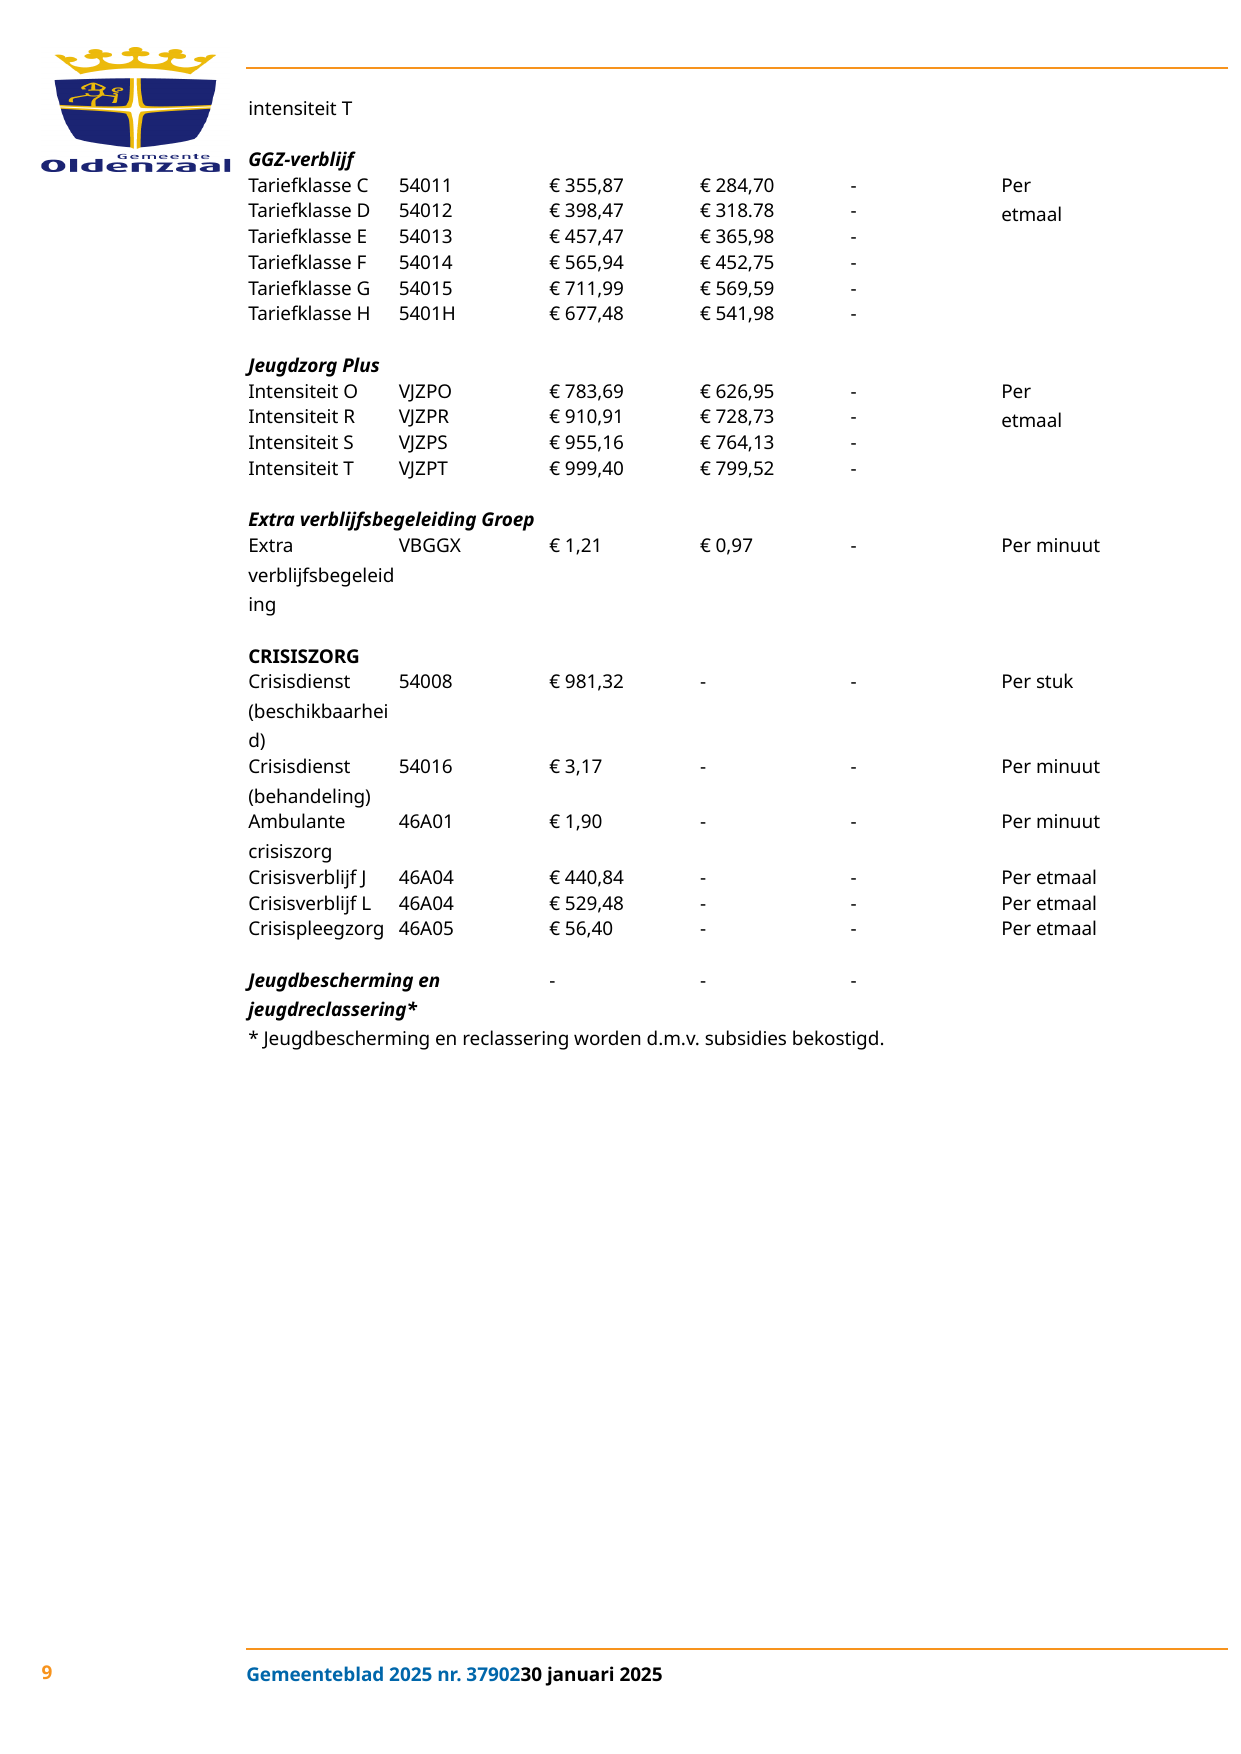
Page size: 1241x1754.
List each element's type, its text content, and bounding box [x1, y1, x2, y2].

table_cell [399, 121, 549, 146]
table_cell € 1,90 [549, 809, 700, 864]
table_cell Intensiteit O [248, 378, 398, 403]
table_cell intensiteit T [248, 95, 398, 121]
table_cell - [850, 378, 1001, 403]
table_cell € 3,17 [549, 754, 700, 809]
table_cell [248, 481, 398, 506]
table_cell - [850, 198, 1001, 223]
table_cell € 452,75 [700, 249, 850, 275]
table_cell € 440,84 [549, 864, 700, 890]
table_cell Per stuk [1001, 669, 1152, 753]
table_cell 54015 [399, 275, 549, 301]
table_cell 54014 [399, 249, 549, 275]
table_cell VJZPT [399, 455, 549, 481]
table_cell € 711,99 [549, 275, 700, 301]
table_cell [549, 617, 700, 643]
table_cell Intensiteit R [248, 404, 398, 429]
table_cell VJZPS [399, 429, 549, 455]
table_cell - [850, 275, 1001, 301]
table_cell [399, 95, 549, 121]
table_cell - [700, 967, 850, 1022]
table_cell Per minuut [1001, 754, 1152, 809]
table_cell - [850, 890, 1001, 916]
table_cell [700, 481, 850, 506]
table_cell - [700, 809, 850, 864]
table_cell Jeugdbescherming en jeugdreclassering* [248, 967, 549, 1022]
table_cell [850, 941, 1001, 967]
table_cell 46A04 [399, 890, 549, 916]
table_cell - [700, 916, 850, 941]
table_cell € 1,21 [549, 532, 700, 617]
table_cell [1001, 506, 1152, 532]
table_cell Crisispleegzorg [248, 916, 398, 941]
table_cell [850, 617, 1001, 643]
table_cell € 284,70 [700, 172, 850, 198]
table_cell - [850, 429, 1001, 455]
table_cell - [549, 967, 700, 1022]
table_cell [850, 121, 1001, 146]
table_cell - [850, 455, 1001, 481]
table_cell € 783,69 [549, 378, 700, 403]
table_cell - [850, 301, 1001, 326]
table_cell € 529,48 [549, 890, 700, 916]
table_cell [549, 941, 700, 967]
table_cell [700, 146, 850, 172]
table_cell - [700, 95, 850, 121]
table_cell [248, 617, 398, 643]
table_cell 46A01 [399, 809, 549, 864]
table_cell Per minuut [1001, 532, 1152, 617]
table_cell [248, 326, 398, 352]
table_cell [549, 481, 700, 506]
table_cell € 955,16 [549, 429, 700, 455]
table_cell - [850, 224, 1001, 249]
table_cell € 626,95 [700, 378, 850, 403]
table_cell € 0,97 [700, 532, 850, 617]
table_cell [549, 121, 700, 146]
table_cell - [700, 754, 850, 809]
table_cell - [700, 864, 850, 890]
table_cell 54012 [399, 198, 549, 223]
table_cell [700, 506, 850, 532]
table_cell [1001, 617, 1152, 643]
table_cell € 318.78 [700, 198, 850, 223]
table_cell Crisisdienst (behandeling) [248, 754, 398, 809]
table_cell - [850, 669, 1001, 753]
table_cell Per etmaal [1001, 916, 1152, 941]
table_cell [700, 941, 850, 967]
table_cell Tariefklasse F [248, 249, 398, 275]
table_cell € 355,87 [549, 172, 700, 198]
table_cell Ambulante crisiszorg [248, 809, 398, 864]
table_cell € 764,13 [700, 429, 850, 455]
table_cell [248, 941, 398, 967]
table_cell € 569,59 [700, 275, 850, 301]
table_cell - [850, 754, 1001, 809]
table_cell - [700, 669, 850, 753]
text * Jeugdbescherming en reclassering worden d.m.v. subsidies bekostigd. [248, 1026, 1152, 1051]
table_cell € 799,52 [700, 455, 850, 481]
table_cell € 541,98 [700, 301, 850, 326]
table_cell € 56,40 [549, 916, 700, 941]
table_cell Intensiteit T [248, 455, 398, 481]
table_cell VJZPR [399, 404, 549, 429]
table_cell - [850, 967, 1001, 1022]
table_cell - [850, 916, 1001, 941]
table_cell € 910,91 [549, 404, 700, 429]
table_cell Extra verblijfsbegeleiding [248, 532, 398, 617]
table_cell [248, 121, 398, 146]
table_cell [1001, 352, 1152, 378]
table_cell - [850, 864, 1001, 890]
table_cell Jeugdzorg Plus [248, 352, 700, 378]
table_cell VJZPO [399, 378, 549, 403]
table_cell [850, 506, 1001, 532]
table_cell [700, 352, 850, 378]
table_cell [1001, 326, 1152, 352]
table_cell [850, 352, 1001, 378]
table_cell Tariefklasse E [248, 224, 398, 249]
table_cell [1001, 481, 1152, 506]
table_cell Extra verblijfsbegeleiding Groep [248, 506, 700, 532]
table_cell Per etmaal [1001, 172, 1152, 326]
table_cell [1001, 941, 1152, 967]
table_cell 46A05 [399, 916, 549, 941]
table_cell - [850, 532, 1001, 617]
table_cell € 677,48 [549, 301, 700, 326]
table_cell VBGGX [399, 532, 549, 617]
table_cell [700, 326, 850, 352]
table_cell [850, 326, 1001, 352]
table_cell Crisisverblijf J [248, 864, 398, 890]
table_cell [549, 326, 700, 352]
table_cell 46A04 [399, 864, 549, 890]
table_cell - [850, 172, 1001, 198]
table_cell € 981,32 [549, 669, 700, 753]
table_cell [700, 617, 850, 643]
table_cell [850, 481, 1001, 506]
table_cell [399, 481, 549, 506]
table_cell Tariefklasse G [248, 275, 398, 301]
table_cell Per etmaal [1001, 890, 1152, 916]
table_cell Per etmaal [1001, 378, 1152, 481]
table_cell [399, 326, 549, 352]
table_cell [399, 941, 549, 967]
table_cell Crisisdienst (beschikbaarheid) [248, 669, 398, 753]
table_cell [1001, 967, 1152, 1022]
table_cell [399, 617, 549, 643]
table_cell Crisisverblijf L [248, 890, 398, 916]
table_cell Tariefklasse D [248, 198, 398, 223]
table_cell GGZ-verblijf [248, 146, 700, 172]
table_cell CRISISZORG [248, 643, 1152, 668]
table_cell € 999,40 [549, 455, 700, 481]
table_cell Intensiteit S [248, 429, 398, 455]
table_cell 5401H [399, 301, 549, 326]
table_cell Per minuut [1001, 809, 1152, 864]
table_cell [1001, 121, 1152, 146]
table_cell Tariefklasse C [248, 172, 398, 198]
table_cell - [850, 249, 1001, 275]
table_cell 54013 [399, 224, 549, 249]
table_cell € 728,73 [700, 404, 850, 429]
table_cell € 565,94 [549, 249, 700, 275]
table_cell € 457,47 [549, 224, 700, 249]
table_cell Tariefklasse H [248, 301, 398, 326]
table_cell [850, 146, 1001, 172]
table_cell [549, 95, 700, 121]
table_cell - [850, 95, 1001, 121]
picture [41, 47, 231, 172]
table_cell 54016 [399, 754, 549, 809]
table_cell [1001, 146, 1152, 172]
table_cell Per etmaal [1001, 864, 1152, 890]
table_cell € 365,98 [700, 224, 850, 249]
table_cell - [850, 809, 1001, 864]
table_cell [700, 121, 850, 146]
table_cell 54011 [399, 172, 549, 198]
table_cell [1001, 95, 1152, 121]
table_cell - [700, 890, 850, 916]
table_cell 54008 [399, 669, 549, 753]
table_cell - [850, 404, 1001, 429]
table_cell € 398,47 [549, 198, 700, 223]
